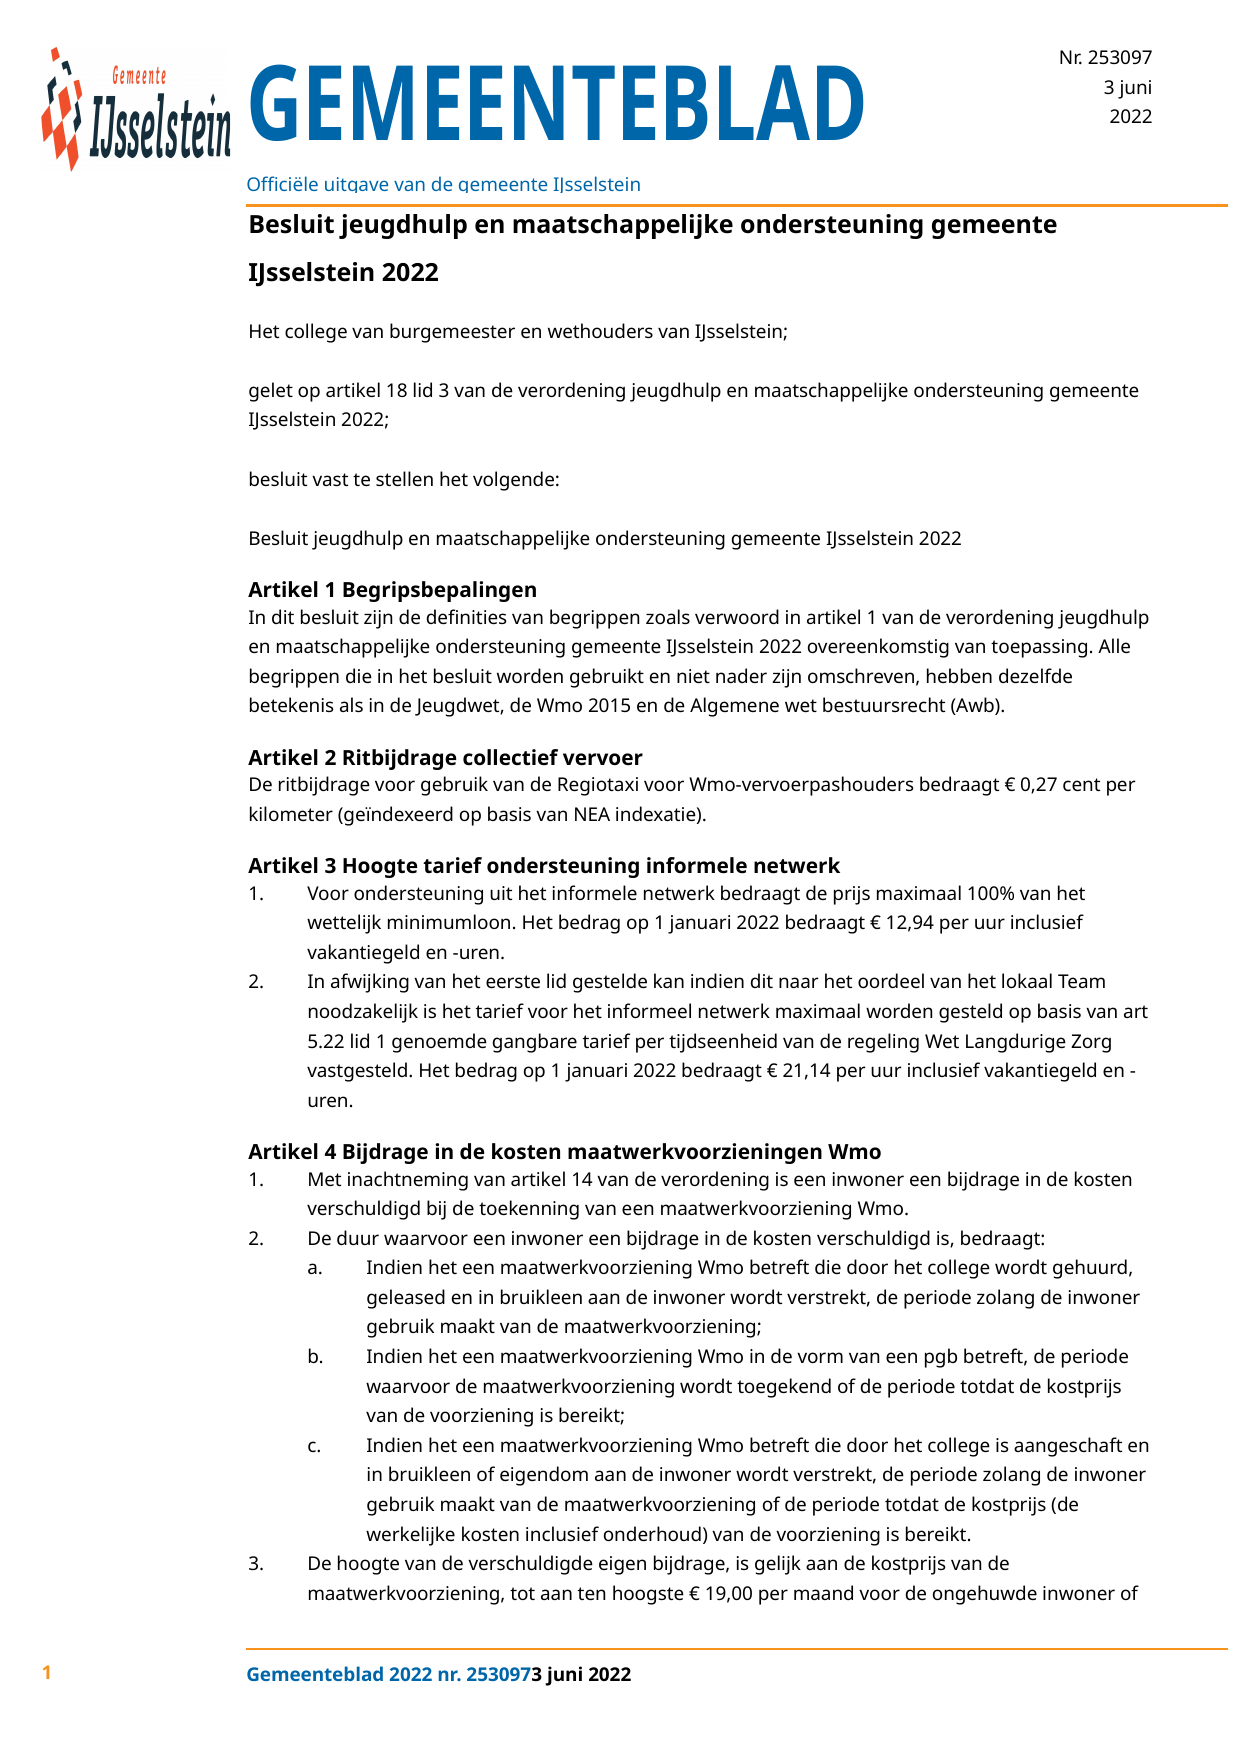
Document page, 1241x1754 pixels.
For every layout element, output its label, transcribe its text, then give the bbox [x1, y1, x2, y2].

text besluit vast te stellen het volgende: [248, 466, 1152, 492]
list De duur waarvoor een inwoner een bijdrage in de kosten verschuldigd is, bedraagt: [248, 1225, 1152, 1251]
list Indien het een maatwerkvoorziening Wmo betreft die door het college is aangeschaft en in bruikleen of eigendom aan de inwoner wordt verstrekt, de periode zolang de inwoner gebruik maakt van de maatwerkvoorziening of de periode totdat de kostprijs (de werkelijke kosten inclusief onderhoud) van de voorziening is bereikt. [307, 1432, 1152, 1547]
text De ritbijdrage voor gebruik van de Regiotaxi voor Wmo-vervoerpashouders bedraagt € 0,27 cent per kilometer (geïndexeerd op basis van NEA indexatie). [248, 771, 1152, 827]
text In dit besluit zijn de definities van begrippen zoals verwoord in artikel 1 van de verordening jeugdhulp en maatschappelijke ondersteuning gemeente IJsselstein 2022 overeenkomstig van toepassing. Alle begrippen die in het besluit worden gebruikt en niet nader zijn omschreven, hebben dezelfde betekenis als in de Jeugdwet, de Wmo 2015 en de Algemene wet bestuursrecht (Awb). [248, 604, 1152, 718]
list Met inachtneming van artikel 14 van de verordening is een inwoner een bijdrage in de kosten verschuldigd bij de toekenning van een maatwerkvoorziening Wmo. [248, 1166, 1152, 1221]
text Besluit jeugdhulp en maatschappelijke ondersteuning gemeente IJsselstein 2022 [248, 207, 1152, 288]
text Artikel 3 Hoogte tarief ondersteuning informele netwerk [248, 851, 1152, 880]
text Artikel 2 Ritbijdrage collectief vervoer [248, 743, 1152, 771]
text Het college van burgemeester en wethouders van IJsselstein; [248, 318, 1152, 344]
list Indien het een maatwerkvoorziening Wmo in de vorm van een pgb betreft, de periode waarvoor de maatwerkvoorziening wordt toegekend of de periode totdat de kostprijs van de voorziening is bereikt; [307, 1343, 1152, 1428]
text Artikel 1 Begripsbepalingen [248, 575, 1152, 604]
list De hoogte van de verschuldigde eigen bijdrage, is gelijk aan de kostprijs van de maatwerkvoorziening, tot aan ten hoogste € 19,00 per maand voor de ongehuwde inwoner of [248, 1550, 1152, 1606]
list In afwijking van het eerste lid gestelde kan indien dit naar het oordeel van het lokaal Team noodzakelijk is het tarief voor het informeel netwerk maximaal worden gesteld op basis van art 5.22 lid 1 genoemde gangbare tarief per tijdseenheid van de regeling Wet Langdurige Zorg vastgesteld. Het bedrag op 1 januari 2022 bedraagt € 21,14 per uur inclusief vakantiegeld en -uren. [248, 969, 1152, 1113]
text gelet op artikel 18 lid 3 van de verordening jeugdhulp en maatschappelijke ondersteuning gemeente IJsselstein 2022; [248, 377, 1152, 432]
text Artikel 4 Bijdrage in de kosten maatwerkvoorzieningen Wmo [248, 1137, 1152, 1166]
list Indien het een maatwerkvoorziening Wmo betreft die door het college wordt gehuurd, geleased en in bruikleen aan de inwoner wordt verstrekt, de periode zolang de inwoner gebruik maakt van de maatwerkvoorziening; [307, 1254, 1152, 1339]
text Besluit jeugdhulp en maatschappelijke ondersteuning gemeente IJsselstein 2022 [248, 525, 1152, 551]
picture [41, 47, 231, 172]
list Voor ondersteuning uit het informele netwerk bedraagt de prijs maximaal 100% van het wettelijk minimumloon. Het bedrag op 1 januari 2022 bedraagt € 12,94 per uur inclusief vakantiegeld en -uren. [248, 880, 1152, 965]
